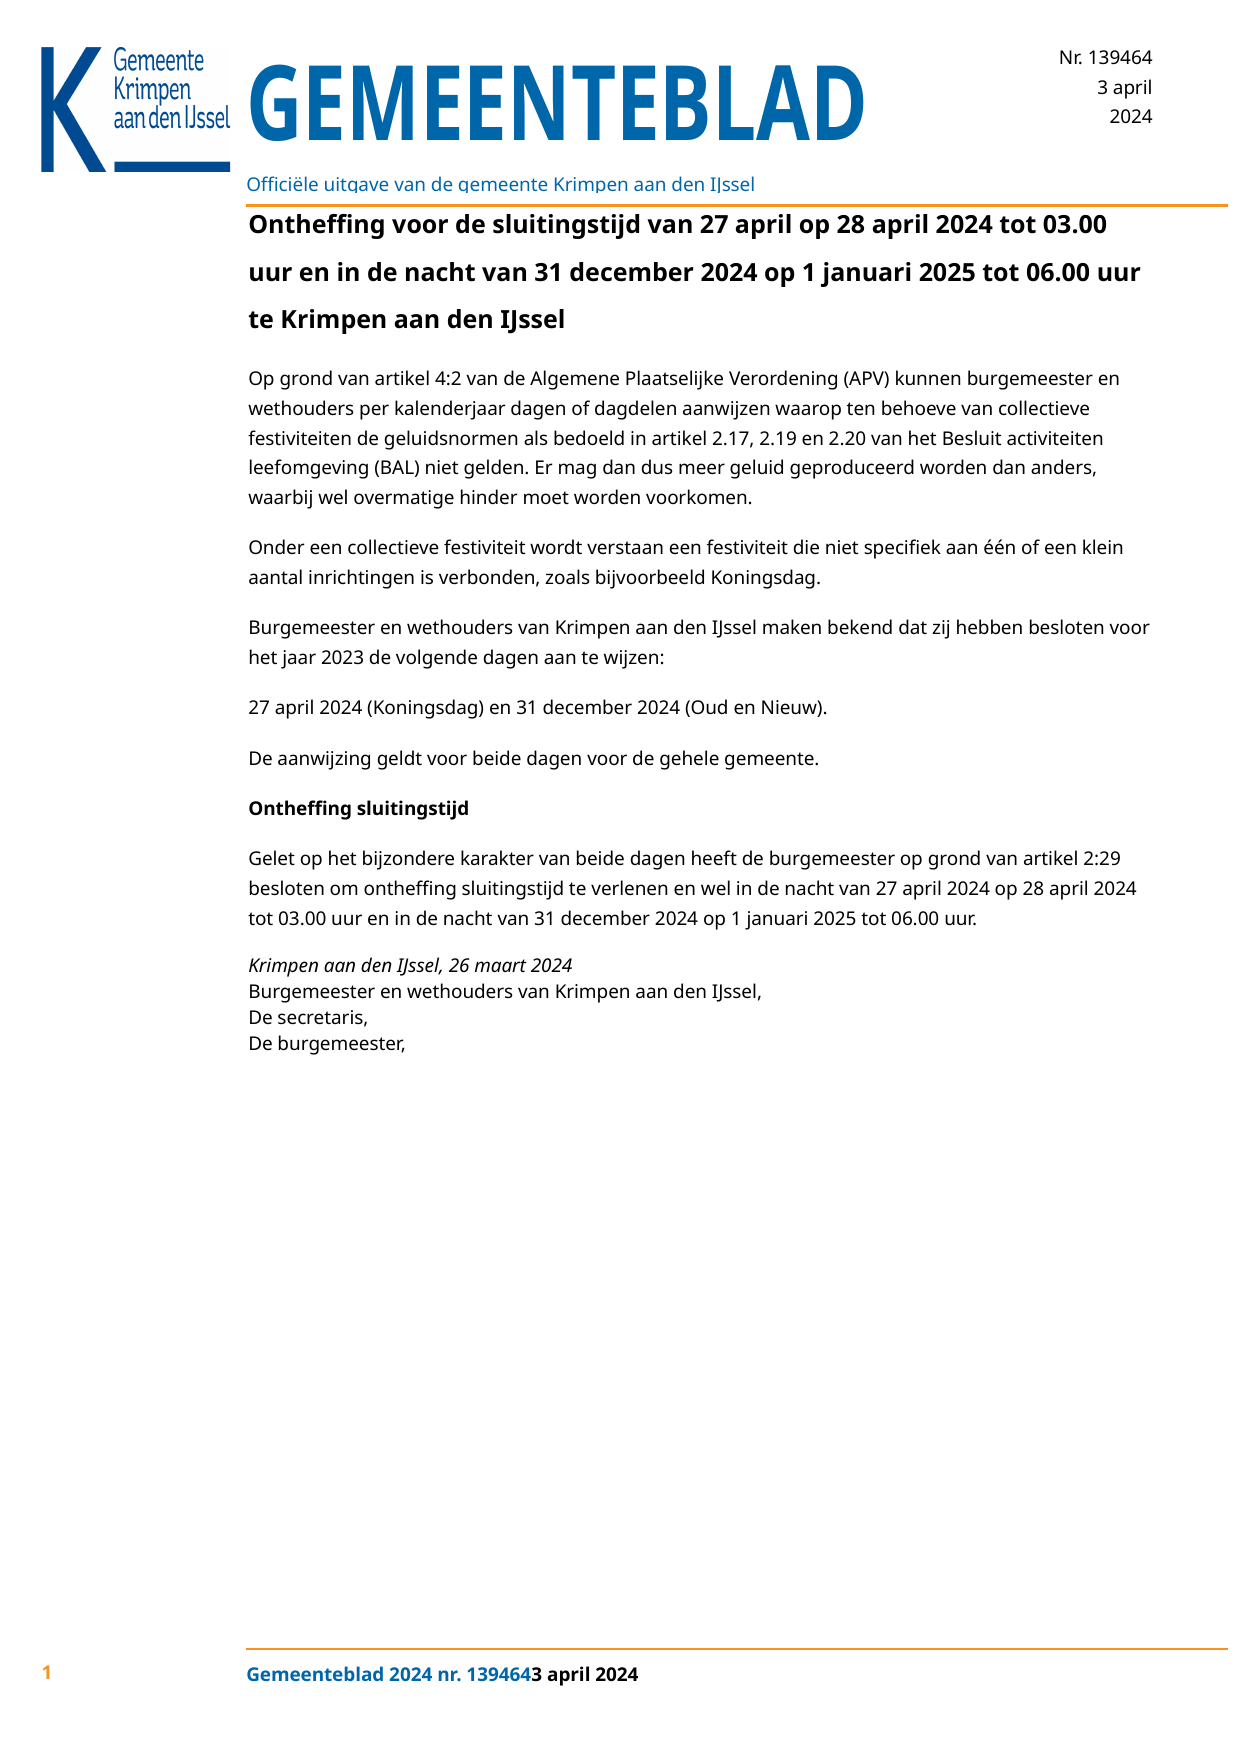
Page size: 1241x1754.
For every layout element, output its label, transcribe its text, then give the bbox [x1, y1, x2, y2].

text Ontheffing voor de sluitingstijd van 27 april op 28 april 2024 tot 03.00 uur en in de nacht van 31 december 2024 op 1 januari 2025 tot 06.00 uur te Krimpen aan den IJssel [248, 207, 1152, 336]
text Ontheffing sluitingstijd [248, 795, 1152, 821]
text Burgemeester en wethouders van Krimpen aan den IJssel, [248, 978, 1152, 1004]
text De aanwijzing geldt voor beide dagen voor de gehele gemeente. [248, 745, 1152, 770]
text Krimpen aan den IJssel, 26 maart 2024 [248, 952, 1152, 978]
text Burgemeester en wethouders van Krimpen aan den IJssel maken bekend dat zij hebben besloten voor het jaar 2023 de volgende dagen aan te wijzen: [248, 614, 1152, 669]
text Op grond van artikel 4:2 van de Algemene Plaatselijke Verordening (APV) kunnen burgemeester en wethouders per kalenderjaar dagen of dagdelen aanwijzen waarop ten behoeve van collectieve festiviteiten de geluidsnormen als bedoeld in artikel 2.17, 2.19 en 2.20 van het Besluit activiteiten leefomgeving (BAL) niet gelden. Er mag dan dus meer geluid geproduceerd worden dan anders, waarbij wel overmatige hinder moet worden voorkomen. [248, 366, 1152, 509]
text De burgemeester, [248, 1030, 1152, 1055]
text 27 april 2024 (Koningsdag) en 31 december 2024 (Oud en Nieuw). [248, 694, 1152, 720]
text Onder een collectieve festiviteit wordt verstaan een festiviteit die niet specifiek aan één of een klein aantal inrichtingen is verbonden, zoals bijvoorbeeld Koningsdag. [248, 534, 1152, 589]
picture [41, 47, 231, 172]
text De secretaris, [248, 1004, 1152, 1030]
text Gelet op het bijzondere karakter van beide dagen heeft de burgemeester op grond van artikel 2:29 besloten om ontheffing sluitingstijd te verlenen en wel in de nacht van 27 april 2024 op 28 april 2024 tot 03.00 uur en in de nacht van 31 december 2024 op 1 januari 2025 tot 06.00 uur. [248, 846, 1152, 930]
